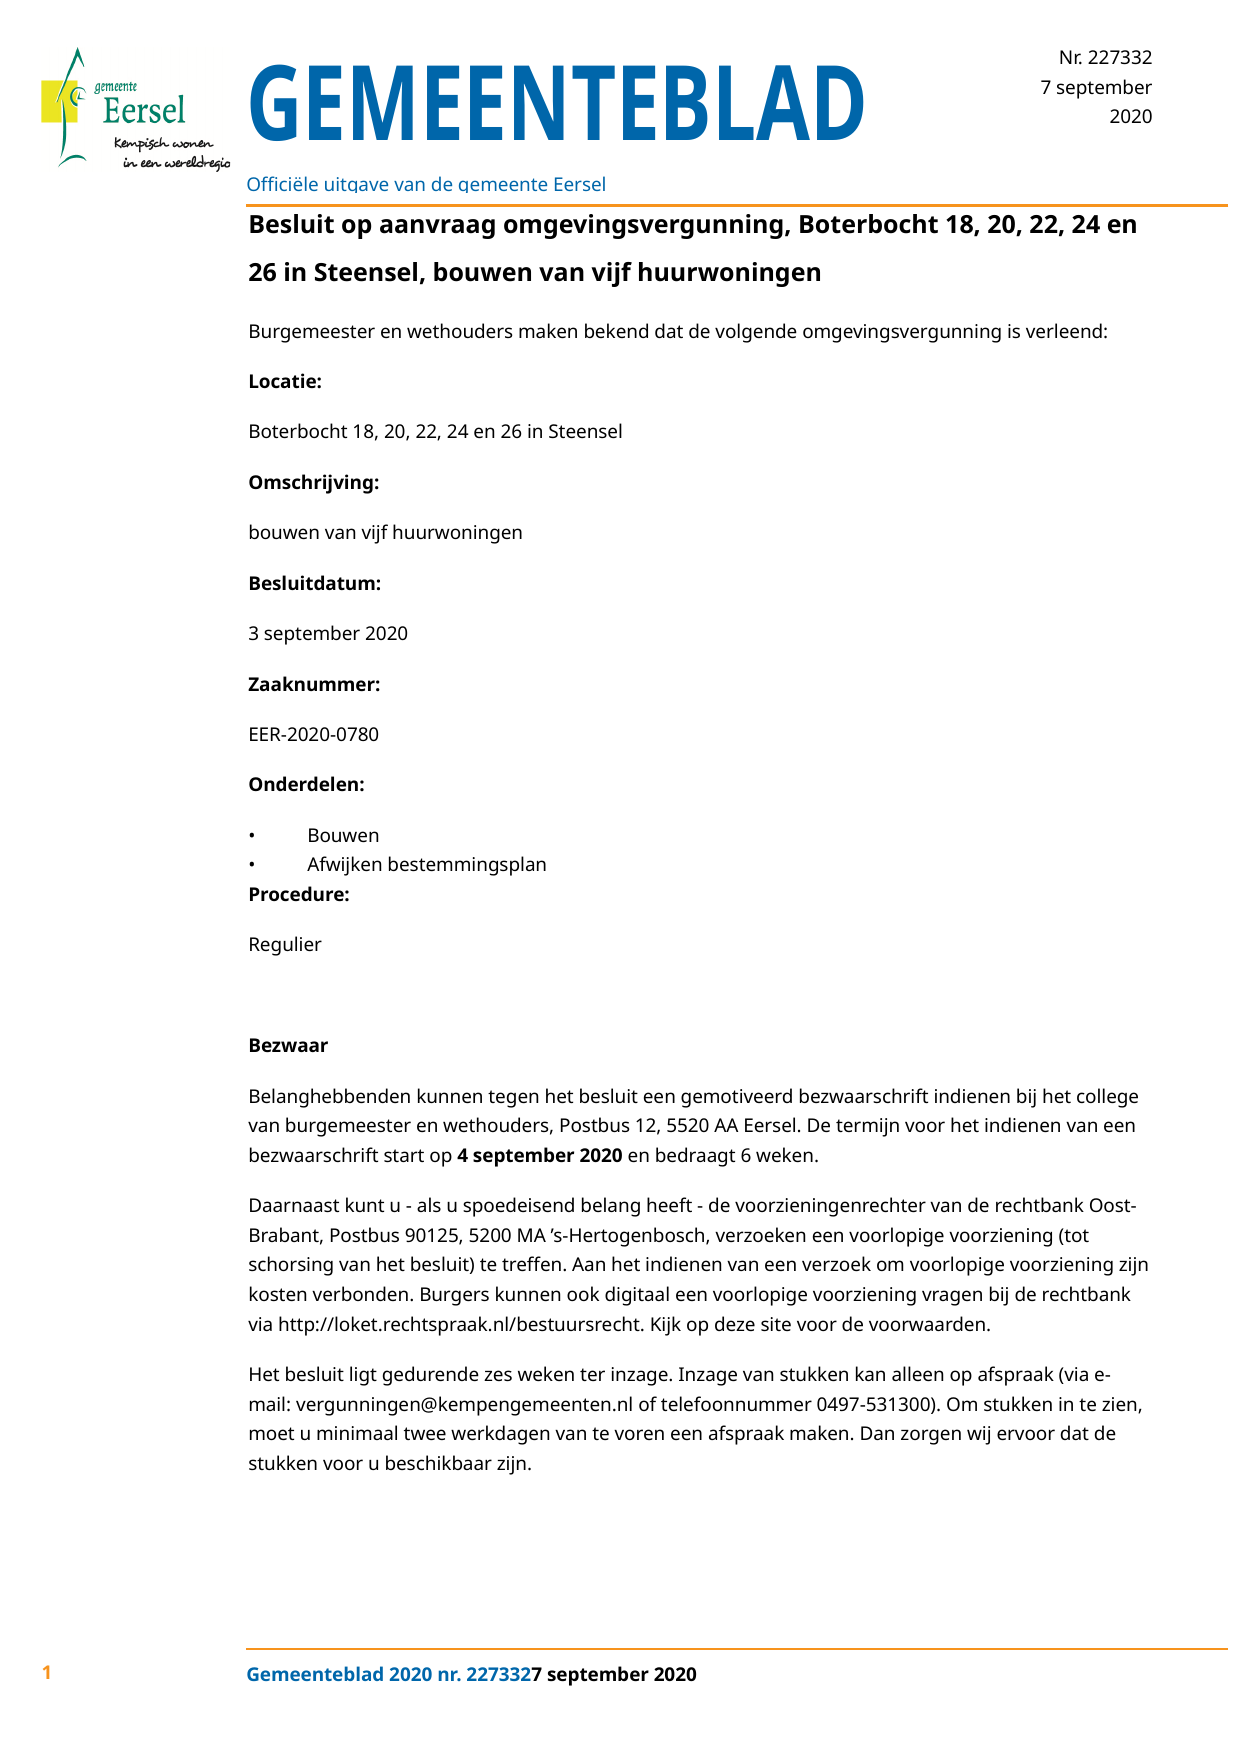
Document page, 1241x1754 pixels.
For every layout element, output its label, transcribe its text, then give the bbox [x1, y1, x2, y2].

text Onderdelen: [248, 772, 1152, 797]
text Burgemeester en wethouders maken bekend dat de volgende omgevingsvergunning is verleend: [248, 318, 1152, 344]
text bouwen van vijf huurwoningen [248, 519, 1152, 545]
text Locatie: [248, 368, 1152, 394]
text 3 september 2020 [248, 620, 1152, 646]
text Boterbocht 18, 20, 22, 24 en 26 in Steensel [248, 419, 1152, 444]
text Daarnaast kunt u - als u spoedeisend belang heeft - de voorzieningenrechter van de rechtbank Oost-Brabant, Postbus 90125, 5200 MA ’s-Hertogenbosch, verzoeken een voorlopige voorziening (tot schorsing van het besluit) te treffen. Aan het indienen van een verzoek om voorlopige voorziening zijn kosten verbonden. Burgers kunnen ook digitaal een voorlopige voorziening vragen bij de rechtbank via http://loket.rechtspraak.nl/bestuursrecht. Kijk op deze site voor de voorwaarden. [248, 1192, 1152, 1337]
text Regulier [248, 932, 1152, 957]
text Belanghebbenden kunnen tegen het besluit een gemotiveerd bezwaarschrift indienen bij het college van burgemeester en wethouders, Postbus 12, 5520 AA Eersel. De termijn voor het indienen van een bezwaarschrift start op 4 september 2020 en bedraagt 6 weken. [248, 1083, 1152, 1168]
list Afwijken bestemmingsplan [248, 852, 1152, 877]
text Omschrijving: [248, 469, 1152, 495]
picture [41, 47, 231, 172]
text Bezwaar [248, 1032, 1152, 1058]
text Procedure: [248, 881, 1152, 907]
text EER-2020-0780 [248, 721, 1152, 747]
text Besluitdatum: [248, 570, 1152, 596]
text Zaaknummer: [248, 671, 1152, 697]
list Bouwen [248, 822, 1152, 848]
text Besluit op aanvraag omgevingsvergunning, Boterbocht 18, 20, 22, 24 en 26 in Steensel, bouwen van vijf huurwoningen [248, 207, 1152, 288]
text Het besluit ligt gedurende zes weken ter inzage. Inzage van stukken kan alleen op afspraak (via e-mail: vergunningen@kempengemeenten.nl of telefoonnummer 0497-531300). Om stukken in te zien, moet u minimaal twee werkdagen van te voren een afspraak maken. Dan zorgen wij ervoor dat de stukken voor u beschikbaar zijn. [248, 1361, 1152, 1476]
